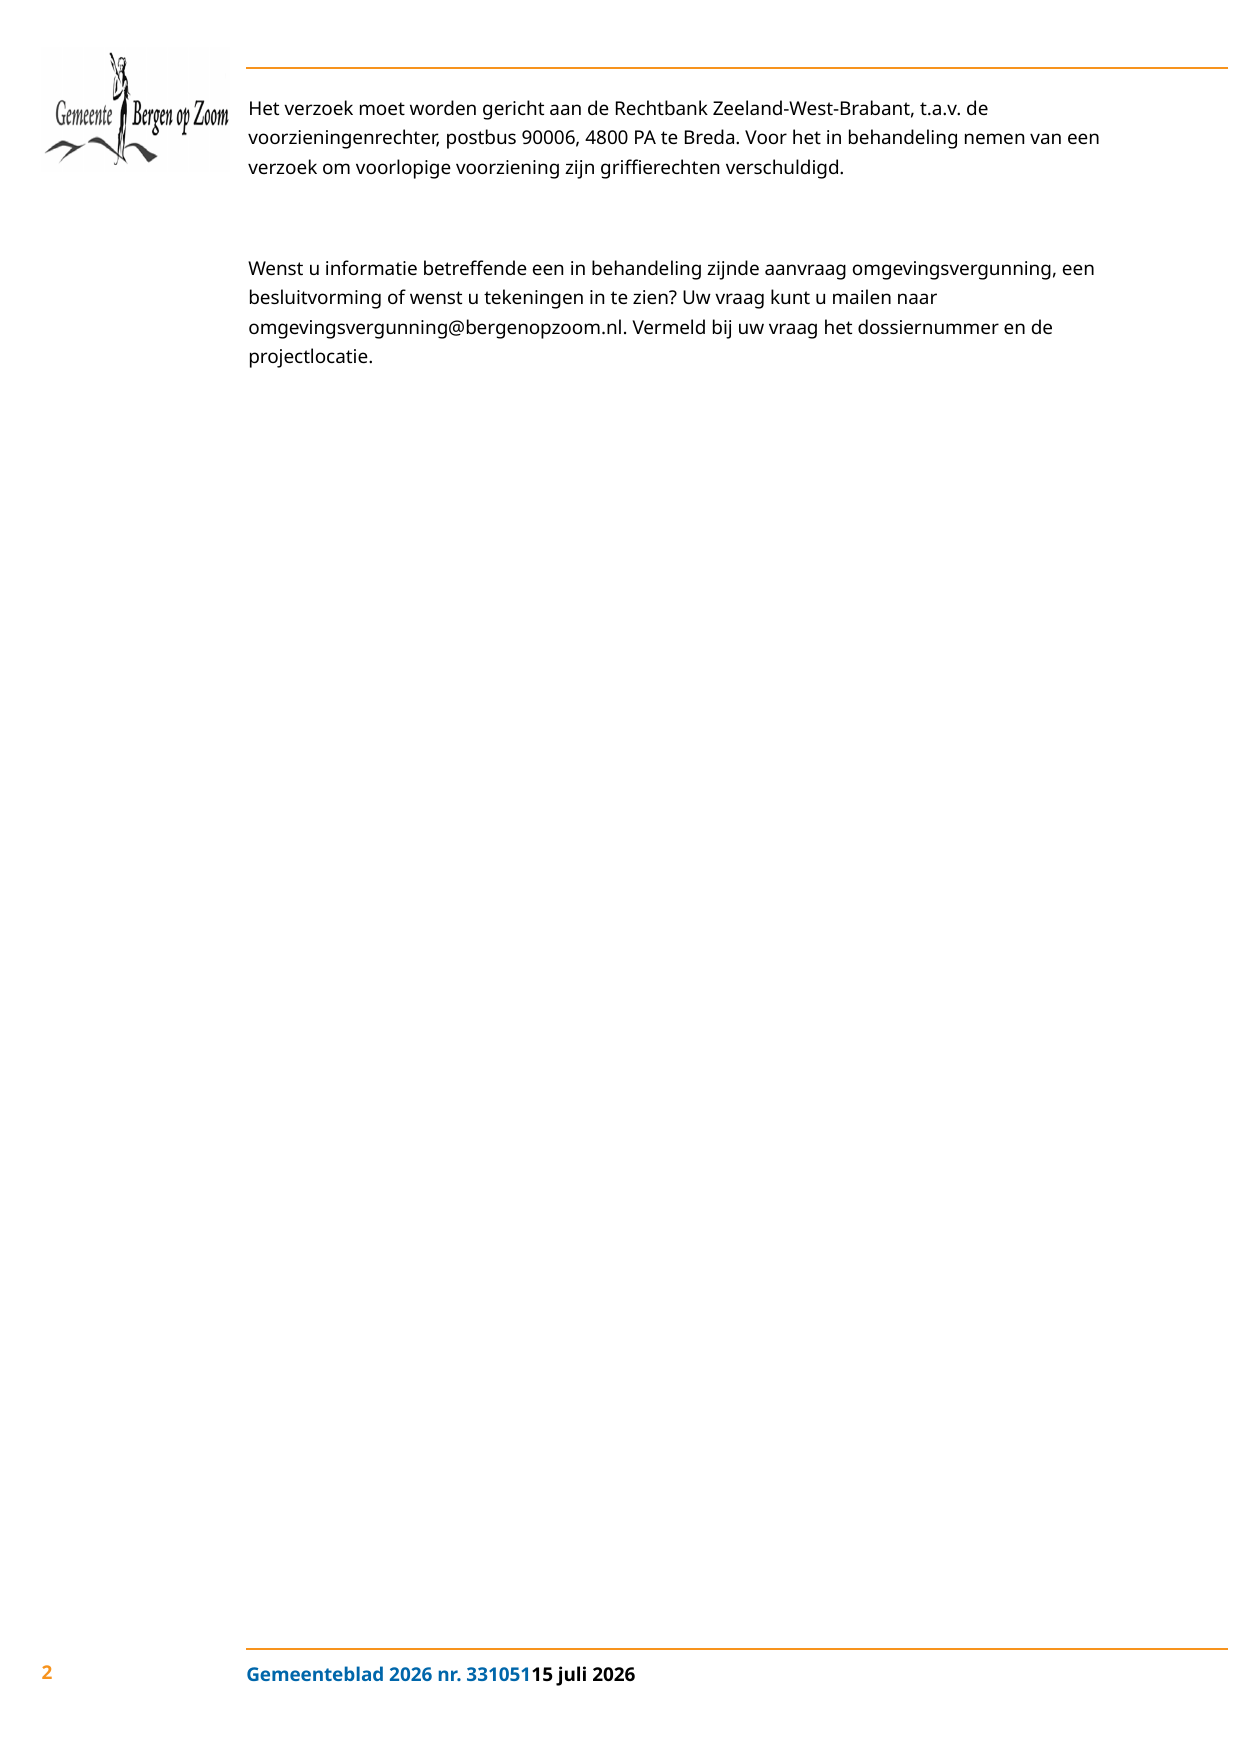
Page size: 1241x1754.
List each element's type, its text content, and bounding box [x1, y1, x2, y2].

text Het verzoek moet worden gericht aan de Rechtbank Zeeland-West-Brabant, t.a.v. de voorzieningenrechter, postbus 90006, 4800 PA te Breda. Voor het in behandeling nemen van een verzoek om voorlopige voorziening zijn griffierechten verschuldigd. [248, 95, 1152, 180]
text Wenst u informatie betreffende een in behandeling zijnde aanvraag omgevingsvergunning, een besluitvorming of wenst u tekeningen in te zien? Uw vraag kunt u mailen naar omgevingsvergunning@bergenopzoom.nl. Vermeld bij uw vraag het dossiernummer en de projectlocatie. [248, 255, 1152, 369]
picture [41, 47, 231, 172]
